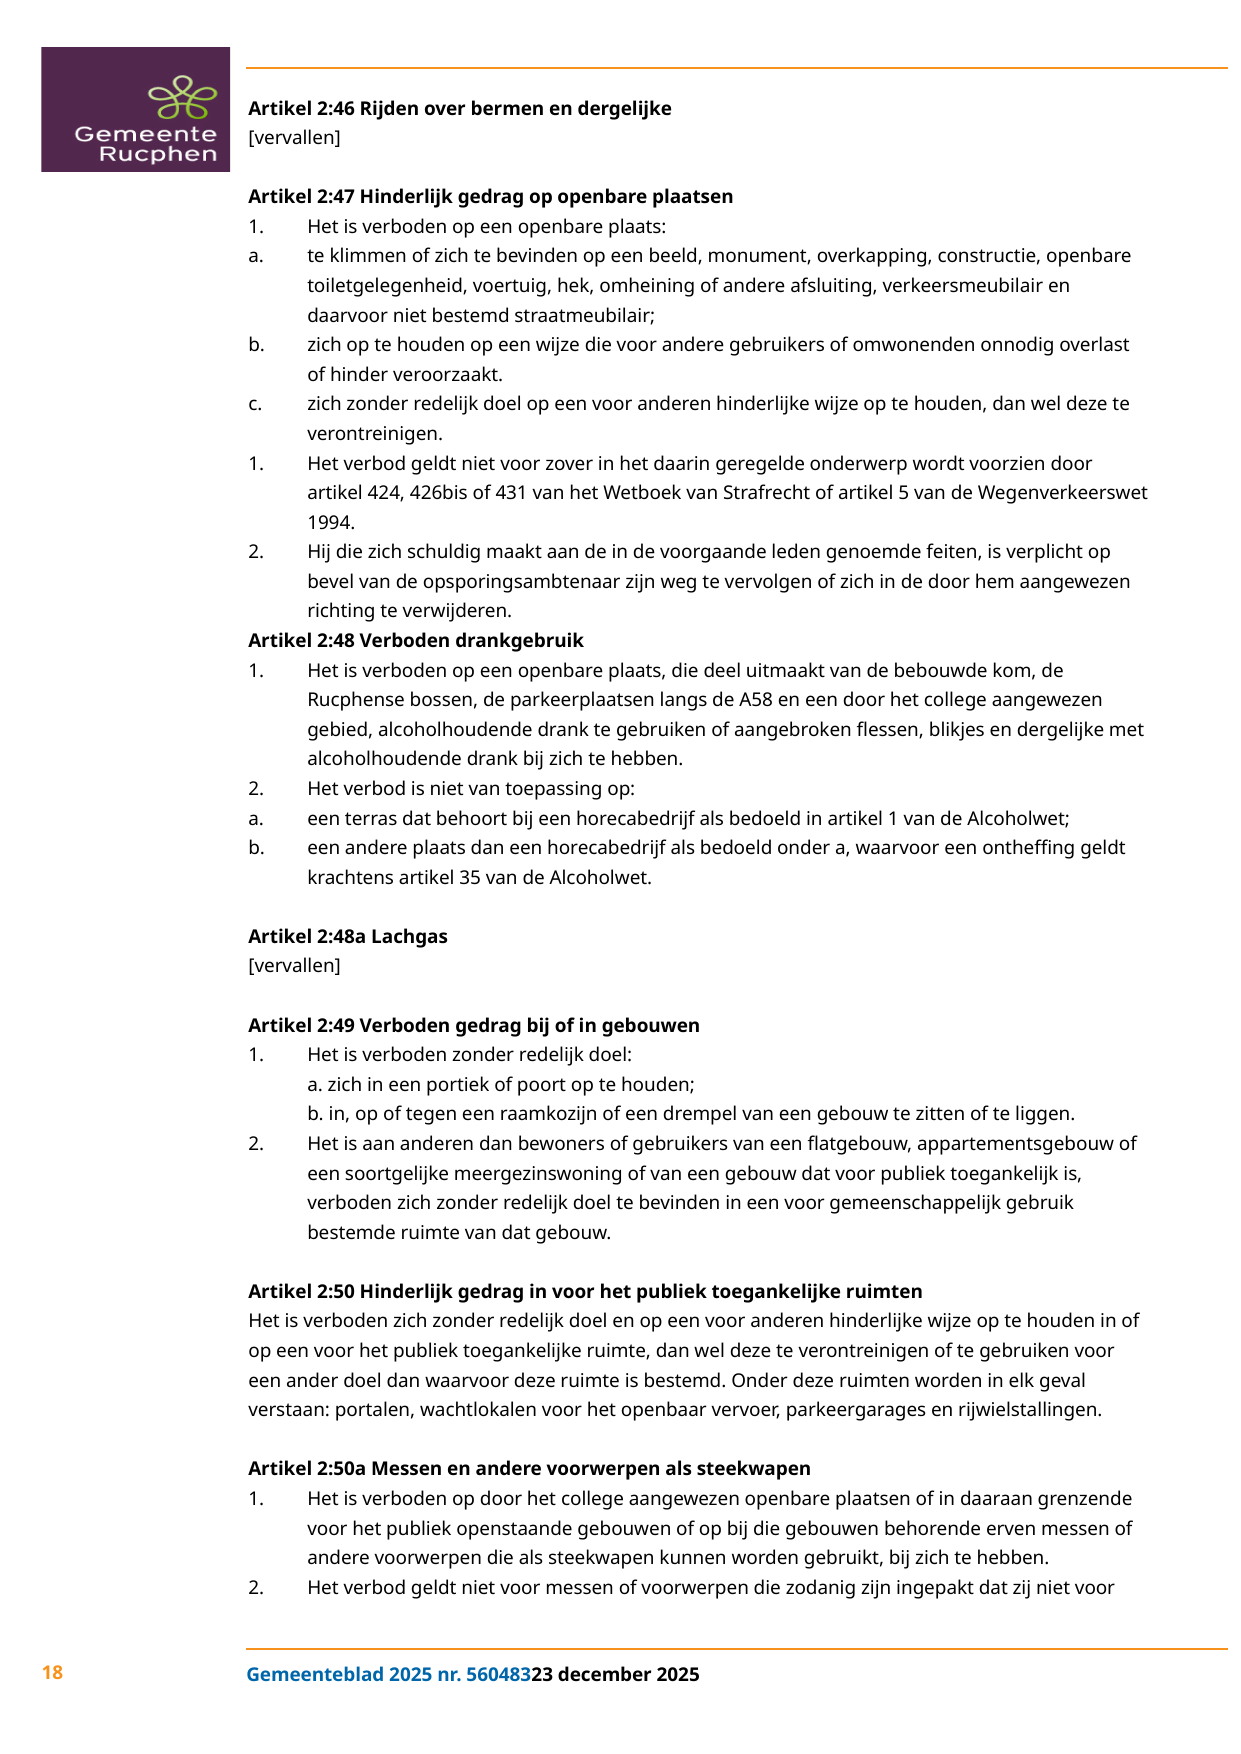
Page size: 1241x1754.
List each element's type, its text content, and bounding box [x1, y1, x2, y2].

text Artikel 2:50a Messen en andere voorwerpen als steekwapen [248, 1456, 1152, 1481]
text Artikel 2:48 Verboden drankgebruik [248, 627, 1152, 653]
text Artikel 2:50 Hinderlijk gedrag in voor het publiek toegankelijke ruimten [248, 1278, 1152, 1304]
text Het is verboden zich zonder redelijk doel en op een voor anderen hinderlijke wijze op te houden in of op een voor het publiek toegankelijke ruimte, dan wel deze te verontreinigen of te gebruiken voor een ander doel dan waarvoor deze ruimte is bestemd. Onder deze ruimten worden in elk geval verstaan: portalen, wachtlokalen voor het openbaar vervoer, parkeergarages en rijwielstallingen. [248, 1308, 1152, 1422]
picture [41, 47, 231, 172]
list te klimmen of zich te bevinden op een beeld, monument, overkapping, constructie, openbare toiletgelegenheid, voertuig, hek, omheining of andere afsluiting, verkeersmeubilair en daarvoor niet bestemd straatmeubilair; [248, 243, 1152, 328]
text Artikel 2:46 Rijden over bermen en dergelijke [248, 95, 1152, 121]
list een terras dat behoort bij een horecabedrijf als bedoeld in artikel 1 van de Alcoholwet; [248, 805, 1152, 831]
list Hij die zich schuldig maakt aan de in de voorgaande leden genoemde feiten, is verplicht op bevel van de opsporingsambtenaar zijn weg te vervolgen of zich in de door hem aangewezen richting te verwijderen. [248, 538, 1152, 623]
list zich zonder redelijk doel op een voor anderen hinderlijke wijze op te houden, dan wel deze te verontreinigen. [248, 391, 1152, 446]
list Het is aan anderen dan bewoners of gebruikers van een flatgebouw, appartementsgebouw of een soortgelijke meergezinswoning of van een gebouw dat voor publiek toegankelijk is, verboden zich zonder redelijk doel te bevinden in een voor gemeenschappelijk gebruik bestemde ruimte van dat gebouw. [248, 1130, 1152, 1245]
list Het is verboden zonder redelijk doel: [248, 1041, 1152, 1067]
list Het verbod is niet van toepassing op: [248, 775, 1152, 801]
list Het is verboden op een openbare plaats: [248, 213, 1152, 239]
list b. in, op of tegen een raamkozijn of een drempel van een gebouw te zitten of te liggen. [248, 1101, 1152, 1126]
list zich op te houden op een wijze die voor andere gebruikers of omwonenden onnodig overlast of hinder veroorzaakt. [248, 331, 1152, 387]
text Artikel 2:48a Lachgas [248, 923, 1152, 949]
list a. zich in een portiek of poort op te houden; [248, 1071, 1152, 1097]
text Artikel 2:47 Hinderlijk gedrag op openbare plaatsen [248, 183, 1152, 209]
list Het is verboden op een openbare plaats, die deel uitmaakt van de bebouwde kom, de Rucphense bossen, de parkeerplaatsen langs de A58 en een door het college aangewezen gebied, alcoholhoudende drank te gebruiken of aangebroken flessen, blikjes en dergelijke met alcoholhoudende drank bij zich te hebben. [248, 657, 1152, 771]
text [vervallen] [248, 953, 1152, 978]
list Het verbod geldt niet voor zover in het daarin geregelde onderwerp wordt voorzien door artikel 424, 426bis of 431 van het Wetboek van Strafrecht of artikel 5 van de Wegenverkeerswet 1994. [248, 450, 1152, 535]
list Het is verboden op door het college aangewezen openbare plaatsen of in daaraan grenzende voor het publiek openstaande gebouwen of op bij die gebouwen behorende erven messen of andere voorwerpen die als steekwapen kunnen worden gebruikt, bij zich te hebben. [248, 1485, 1152, 1570]
text [vervallen] [248, 124, 1152, 150]
text Artikel 2:49 Verboden gedrag bij of in gebouwen [248, 1012, 1152, 1038]
list een andere plaats dan een horecabedrijf als bedoeld onder a, waarvoor een ontheffing geldt krachtens artikel 35 van de Alcoholwet. [248, 834, 1152, 890]
list Het verbod geldt niet voor messen of voorwerpen die zodanig zijn ingepakt dat zij niet voor [248, 1574, 1152, 1600]
